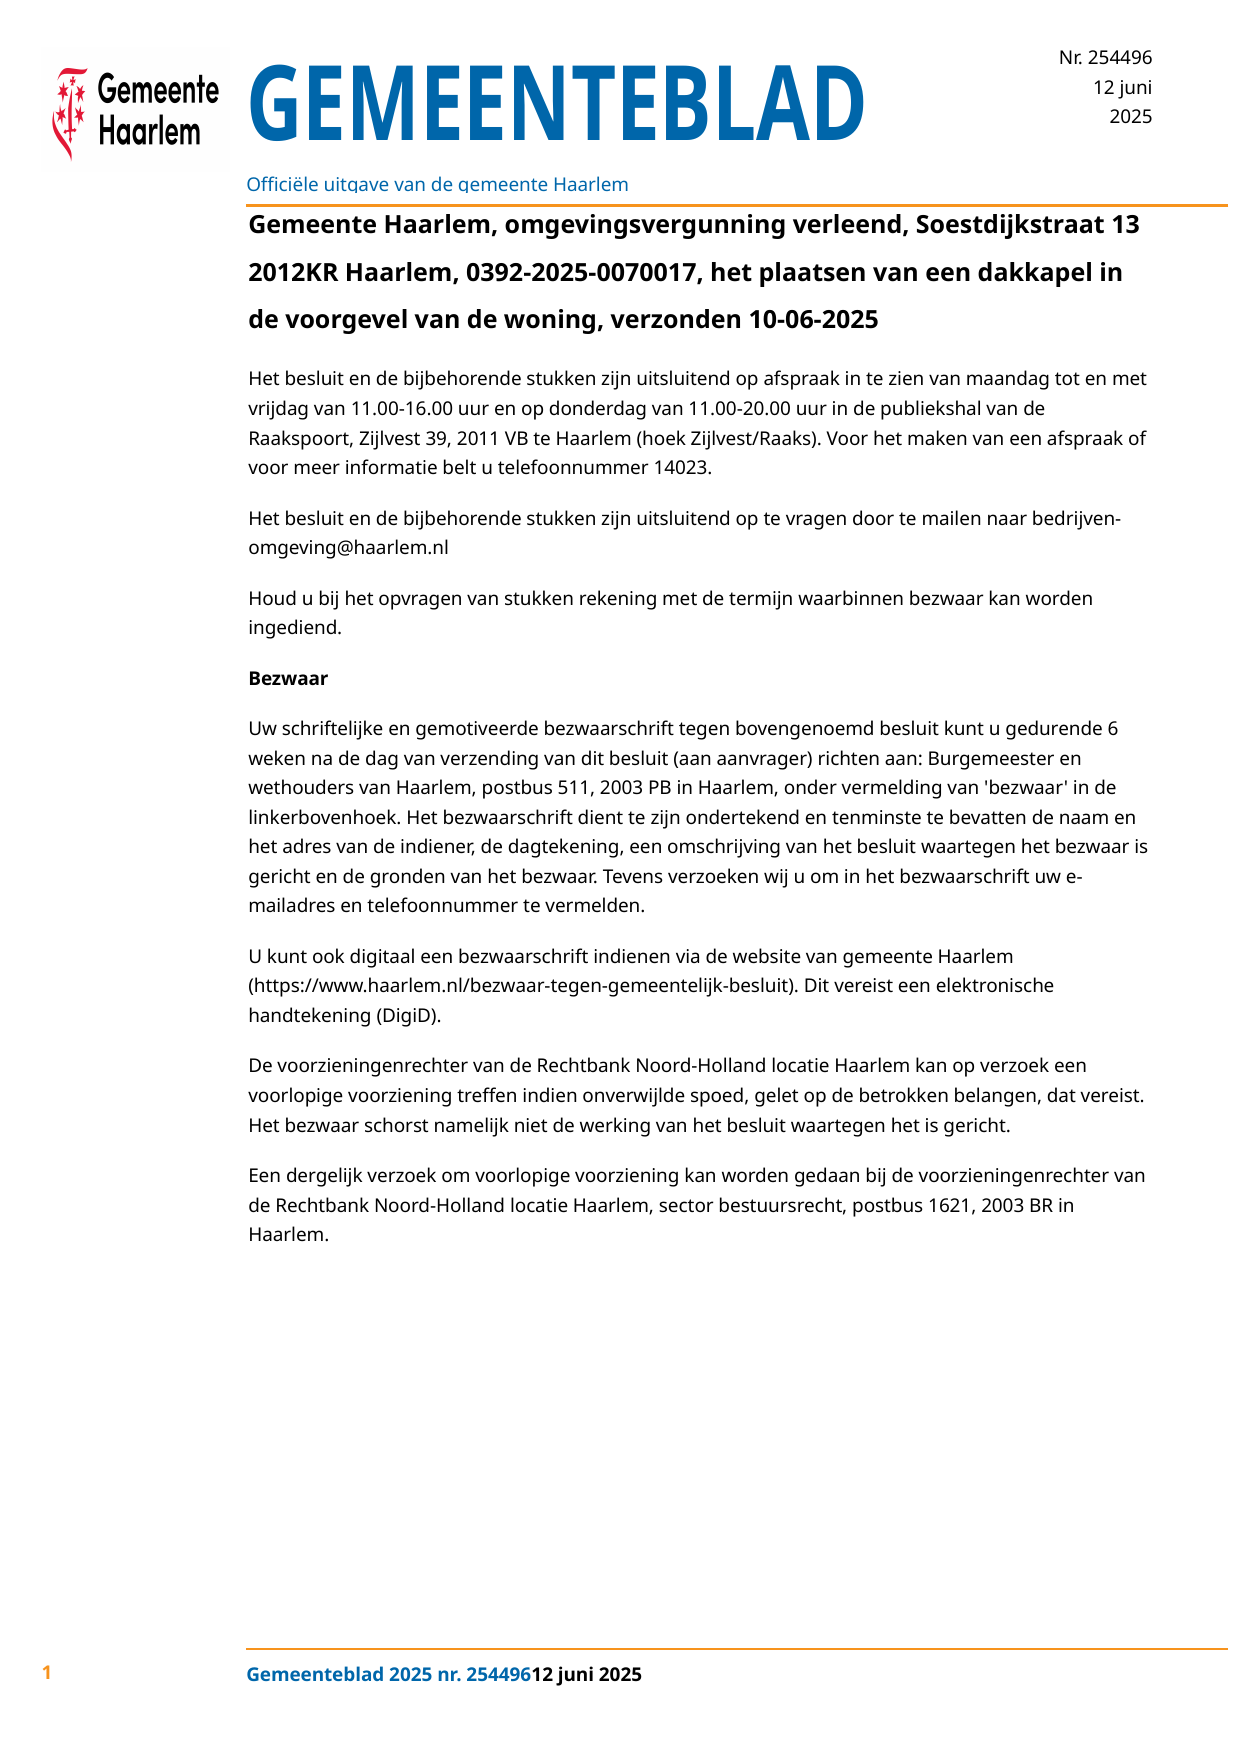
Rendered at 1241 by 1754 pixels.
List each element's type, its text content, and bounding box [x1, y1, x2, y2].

text De voorzieningenrechter van de Rechtbank Noord-Holland locatie Haarlem kan op verzoek een voorlopige voorziening treffen indien onverwijlde spoed, gelet op de betrokken belangen, dat vereist. Het bezwaar schorst namelijk niet de werking van het besluit waartegen het is gericht. [248, 1053, 1152, 1137]
text Gemeente Haarlem, omgevingsvergunning verleend, Soestdijkstraat 13 2012KR Haarlem, 0392-2025-0070017, het plaatsen van een dakkapel in de voorgevel van de woning, verzonden 10-06-2025 [248, 207, 1152, 336]
text U kunt ook digitaal een bezwaarschrift indienen via de website van gemeente Haarlem (https://www.haarlem.nl/bezwaar-tegen-gemeentelijk-besluit). Dit vereist een elektronische handtekening (DigiD). [248, 943, 1152, 1028]
text Bezwaar [248, 665, 1152, 690]
picture [41, 47, 231, 172]
text Houd u bij het opvragen van stukken rekening met de termijn waarbinnen bezwaar kan worden ingediend. [248, 585, 1152, 640]
text Een dergelijk verzoek om voorlopige voorziening kan worden gedaan bij de voorzieningenrechter van de Rechtbank Noord-Holland locatie Haarlem, sector bestuursrecht, postbus 1621, 2003 BR in Haarlem. [248, 1162, 1152, 1247]
text Het besluit en de bijbehorende stukken zijn uitsluitend op afspraak in te zien van maandag tot en met vrijdag van 11.00-16.00 uur en op donderdag van 11.00-20.00 uur in de publiekshal van de Raakspoort, Zijlvest 39, 2011 VB te Haarlem (hoek Zijlvest/Raaks). Voor het maken van een afspraak of voor meer informatie belt u telefoonnummer 14023. [248, 366, 1152, 480]
text Uw schriftelijke en gemotiveerde bezwaarschrift tegen bovengenoemd besluit kunt u gedurende 6 weken na de dag van verzending van dit besluit (aan aanvrager) richten aan: Burgemeester en wethouders van Haarlem, postbus 511, 2003 PB in Haarlem, onder vermelding van 'bezwaar' in de linkerbovenhoek. Het bezwaarschrift dient te zijn ondertekend en tenminste te bevatten de naam en het adres van de indiener, de dagtekening, een omschrijving van het besluit waartegen het bezwaar is gericht en de gronden van het bezwaar. Tevens verzoeken wij u om in het bezwaarschrift uw e-mailadres en telefoonnummer te vermelden. [248, 715, 1152, 918]
text Het besluit en de bijbehorende stukken zijn uitsluitend op te vragen door te mailen naar bedrijven-omgeving@haarlem.nl [248, 505, 1152, 560]
